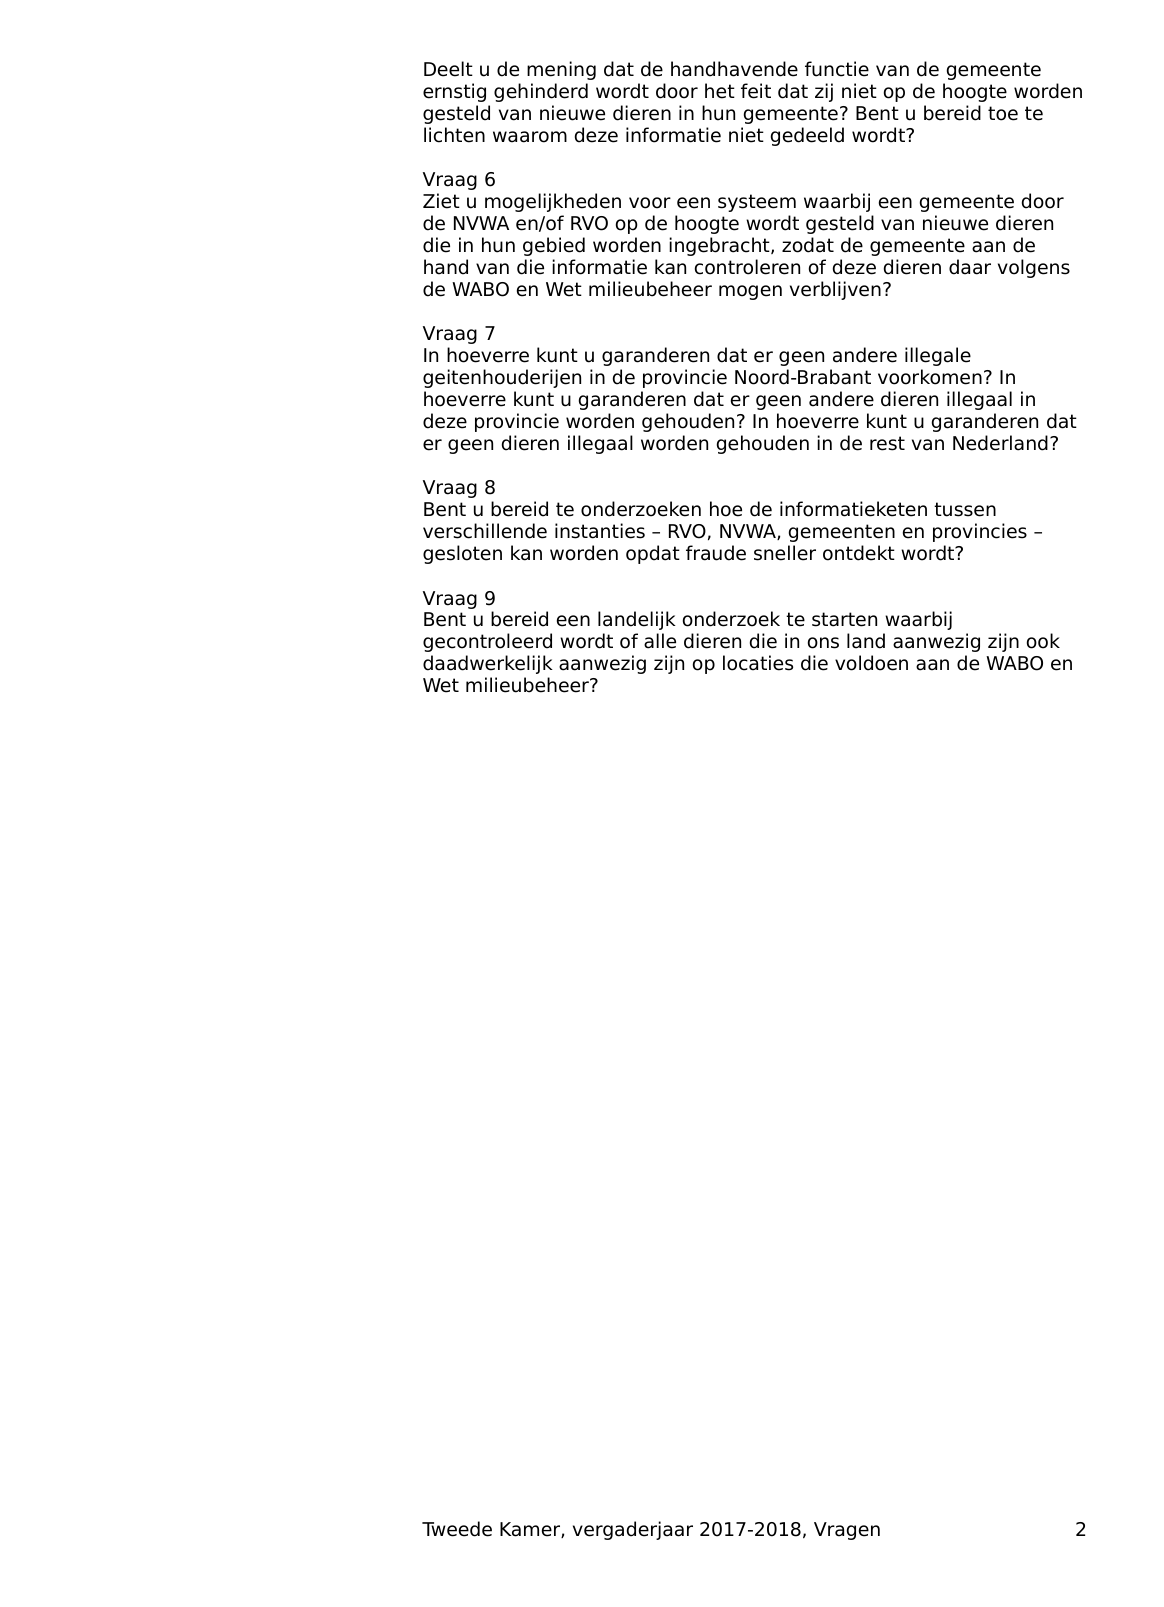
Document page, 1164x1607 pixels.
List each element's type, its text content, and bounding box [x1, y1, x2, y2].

text In hoeverre kunt u garanderen dat er geen andere illegale geitenhouderijen in de provincie Noord-Brabant voorkomen? In hoeverre kunt u garanderen dat er geen andere dieren illegaal in deze provincie worden gehouden? In hoeverre kunt u garanderen dat er geen dieren illegaal worden gehouden in de rest van Nederland? [422, 345, 1087, 455]
text Deelt u de mening dat de handhavende functie van de gemeente ernstig gehinderd wordt door het feit dat zij niet op de hoogte worden gesteld van nieuwe dieren in hun gemeente? Bent u bereid toe te lichten waarom deze informatie niet gedeeld wordt? [422, 59, 1087, 147]
text Vraag 8 [422, 477, 1087, 499]
text Bent u bereid een landelijk onderzoek te starten waarbij gecontroleerd wordt of alle dieren die in ons land aanwezig zijn ook daadwerkelijk aanwezig zijn op locaties die voldoen aan de WABO en Wet milieubeheer? [422, 609, 1087, 697]
text Bent u bereid te onderzoeken hoe de informatieketen tussen verschillende instanties – RVO, NVWA, gemeenten en provincies – gesloten kan worden opdat fraude sneller ontdekt wordt? [422, 499, 1087, 565]
text Ziet u mogelijkheden voor een systeem waarbij een gemeente door de NVWA en/of RVO op de hoogte wordt gesteld van nieuwe dieren die in hun gebied worden ingebracht, zodat de gemeente aan de hand van die informatie kan controleren of deze dieren daar volgens de WABO en Wet milieubeheer mogen verblijven? [422, 191, 1087, 301]
text Vraag 6 [422, 169, 1087, 191]
text Vraag 9 [422, 587, 1087, 609]
text Vraag 7 [422, 323, 1087, 345]
